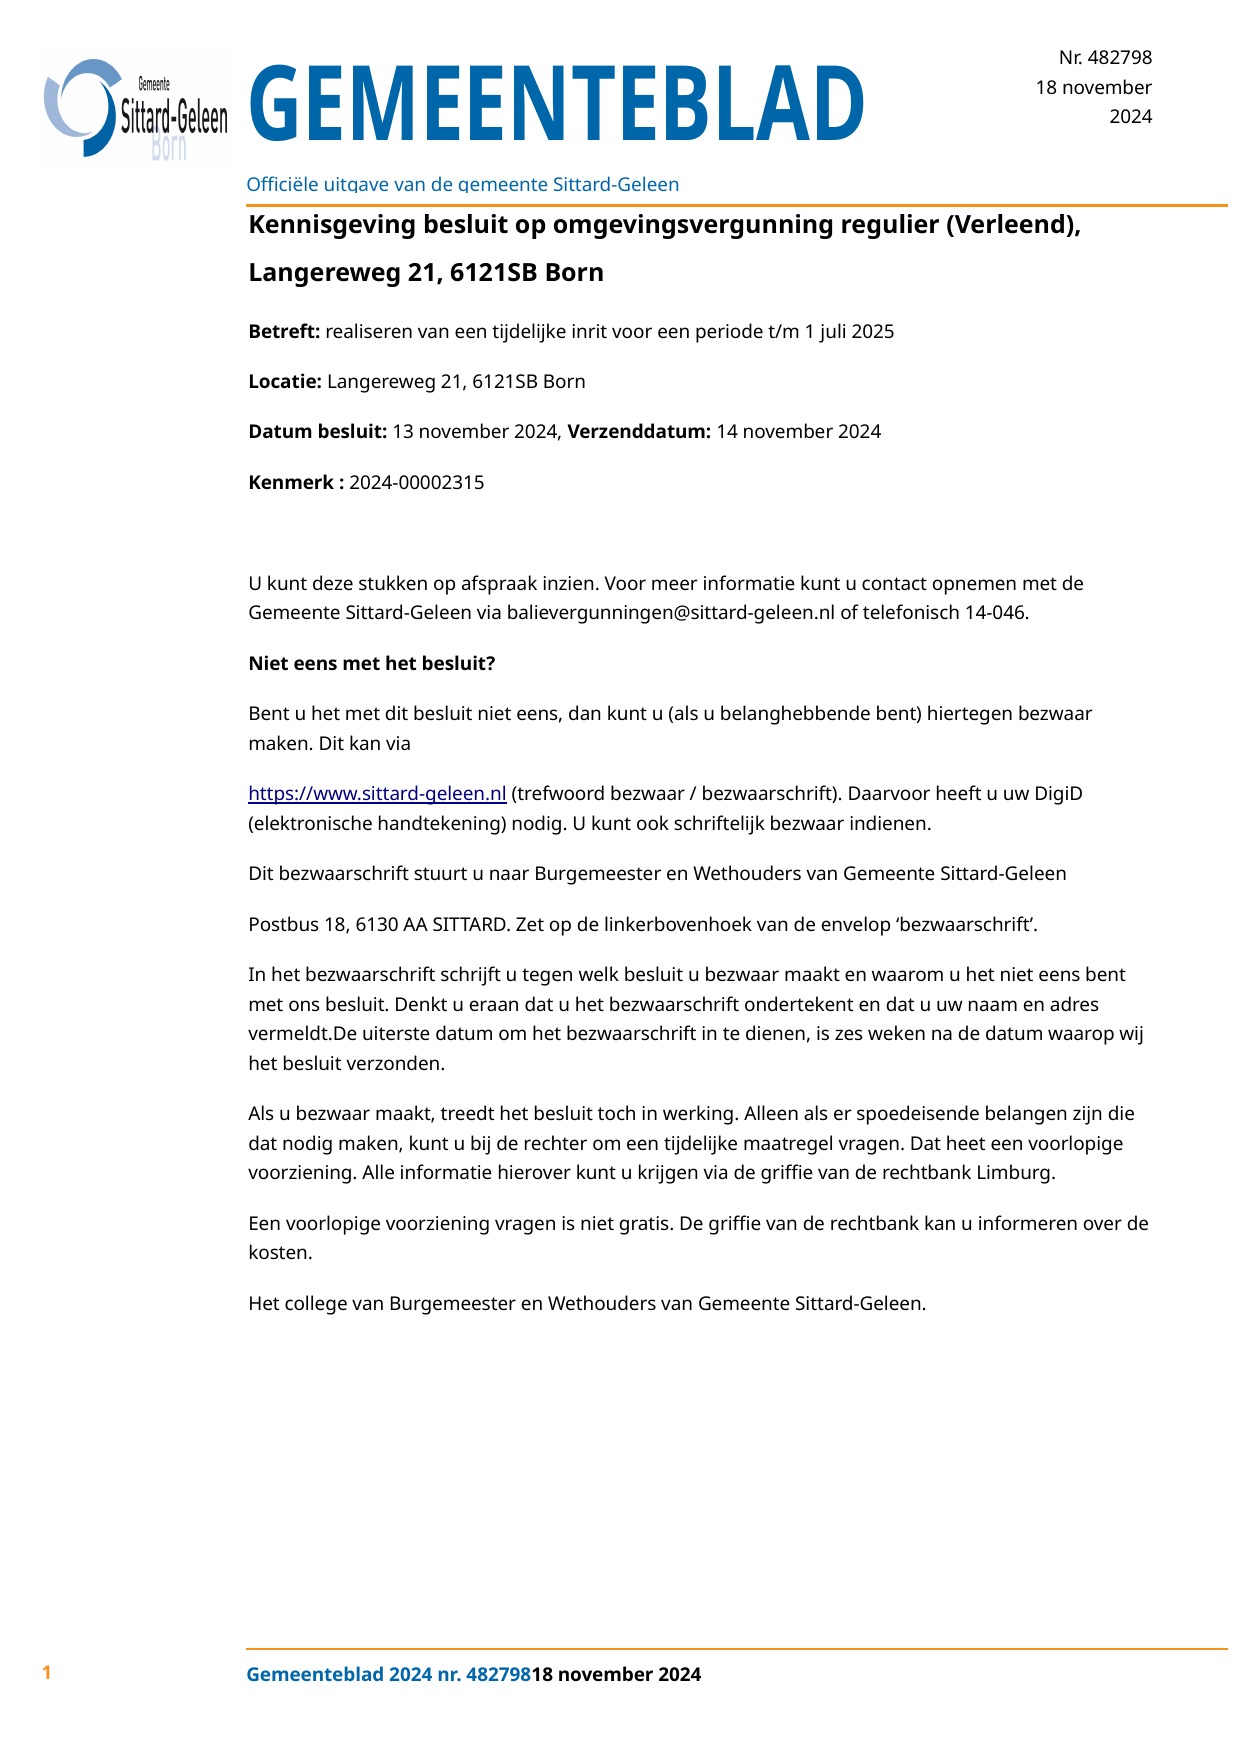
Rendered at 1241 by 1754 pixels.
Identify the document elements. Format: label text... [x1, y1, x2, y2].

text Betreft: realiseren van een tijdelijke inrit voor een periode t/m 1 juli 2025 [248, 318, 1152, 344]
text Een voorlopige voorziening vragen is niet gratis. De griffie van de rechtbank kan u informeren over de kosten. [248, 1210, 1152, 1265]
text https://www.sittard-geleen.nl (trefwoord bezwaar / bezwaarschrift). Daarvoor heeft u uw DigiD (elektronische handtekening) nodig. U kunt ook schriftelijk bezwaar indienen. [248, 780, 1152, 836]
text Dit bezwaarschrift stuurt u naar Burgemeester en Wethouders van Gemeente Sittard-Geleen [248, 860, 1152, 886]
text Postbus 18, 6130 AA SITTARD. Zet op de linkerbovenhoek van de envelop ‘bezwaarschrift’. [248, 911, 1152, 937]
text U kunt deze stukken op afspraak inzien. Voor meer informatie kunt u contact opnemen met de Gemeente Sittard-Geleen via balievergunningen@sittard-geleen.nl of telefonisch 14-046. [248, 570, 1152, 625]
text Locatie: Langereweg 21, 6121SB Born [248, 368, 1152, 394]
text Kennisgeving besluit op omgevingsvergunning regulier (Verleend), Langereweg 21, 6121SB Born [248, 207, 1152, 288]
picture [41, 47, 231, 172]
text Bent u het met dit besluit niet eens, dan kunt u (als u belanghebbende bent) hiertegen bezwaar maken. Dit kan via [248, 700, 1152, 756]
text Het college van Burgemeester en Wethouders van Gemeente Sittard-Geleen. [248, 1290, 1152, 1316]
text In het bezwaarschrift schrijft u tegen welk besluit u bezwaar maakt en waarom u het niet eens bent met ons besluit. Denkt u eraan dat u het bezwaarschrift ondertekent en dat u uw naam en adres vermeldt.De uiterste datum om het bezwaarschrift in te dienen, is zes weken na de datum waarop wij het besluit verzonden. [248, 961, 1152, 1076]
text Kenmerk : 2024-00002315 [248, 469, 1152, 495]
text Als u bezwaar maakt, treedt het besluit toch in werking. Alleen als er spoedeisende belangen zijn die dat nodig maken, kunt u bij de rechter om een tijdelijke maatregel vragen. Dat heet een voorlopige voorziening. Alle informatie hierover kunt u krijgen via de griffie van de rechtbank Limburg. [248, 1100, 1152, 1185]
text Niet eens met het besluit? [248, 650, 1152, 676]
text Datum besluit: 13 november 2024, Verzenddatum: 14 november 2024 [248, 419, 1152, 444]
